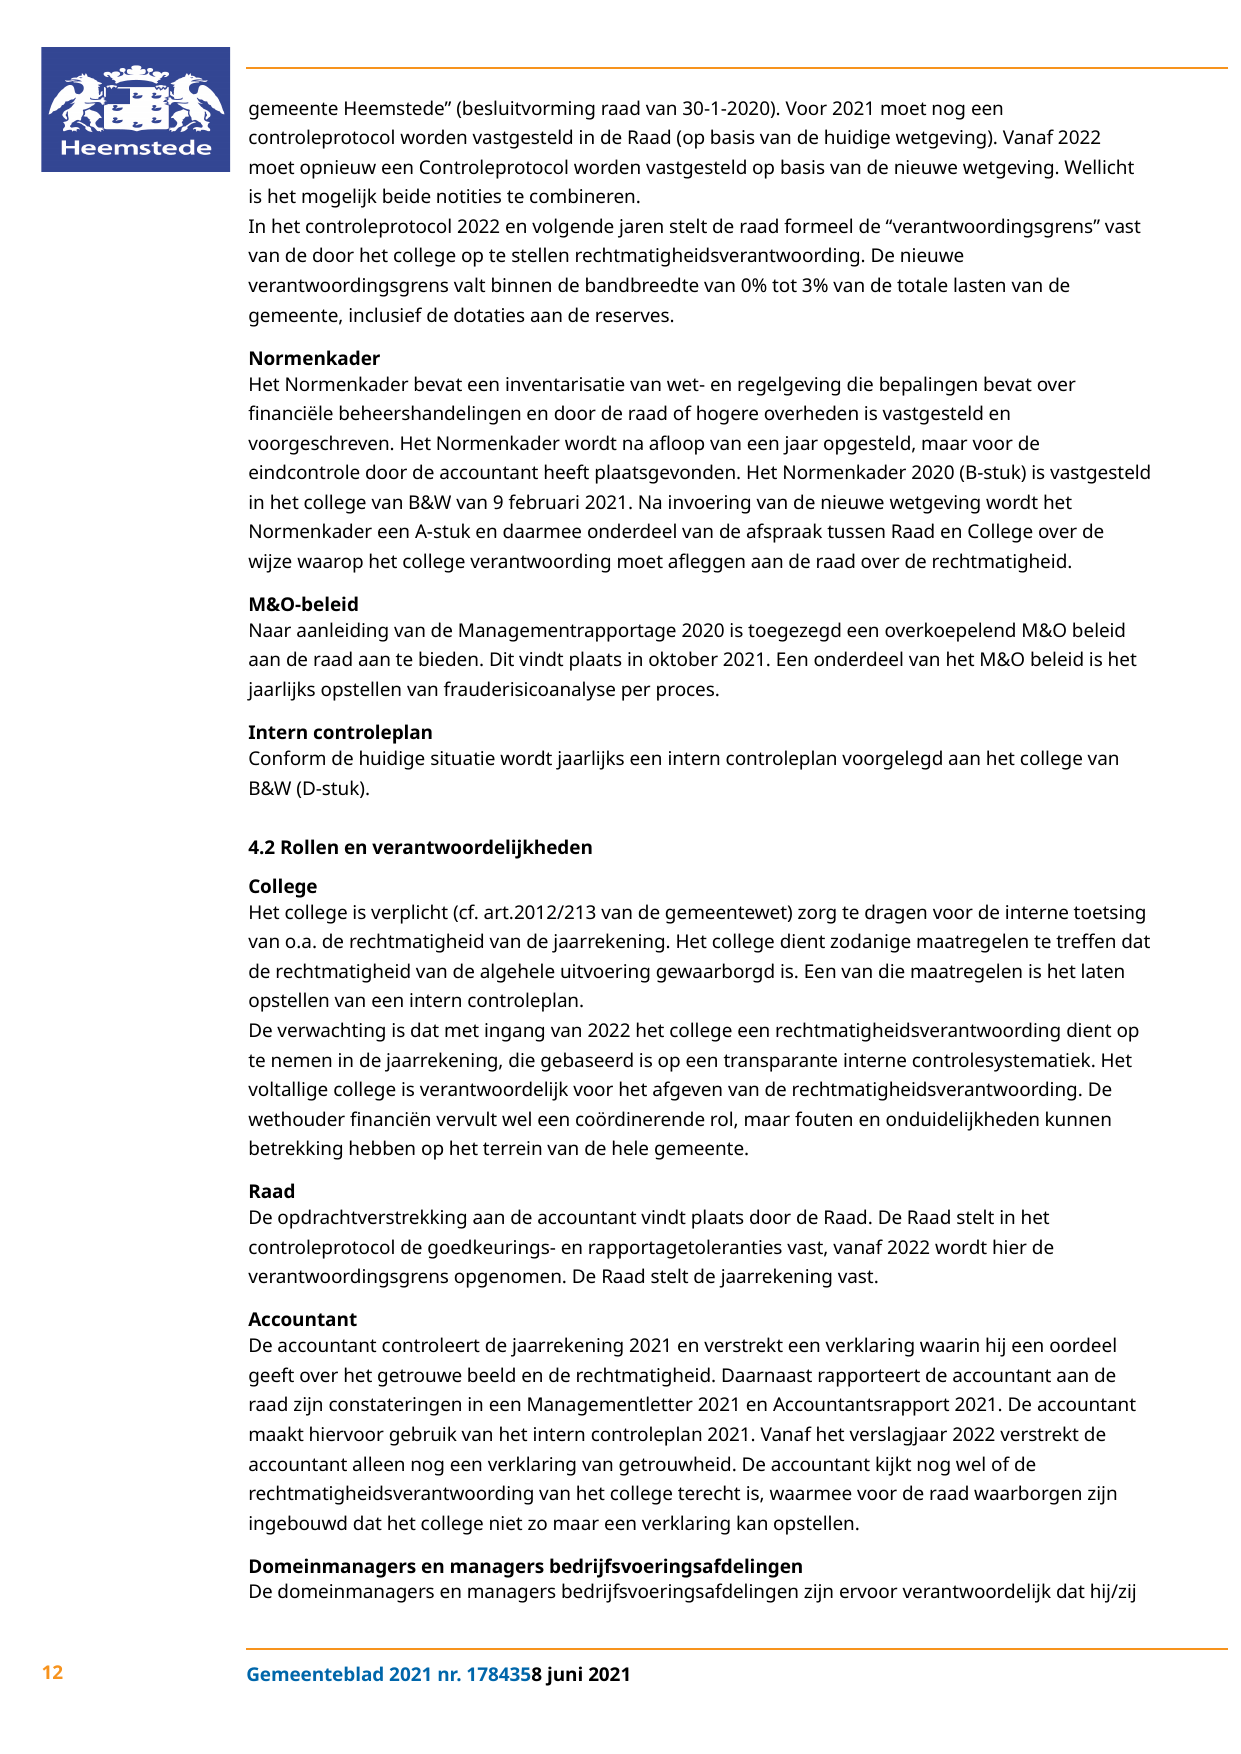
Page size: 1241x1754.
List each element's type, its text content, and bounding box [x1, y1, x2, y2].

text In het controleprotocol 2022 en volgende jaren stelt de raad formeel de “verantwoordingsgrens” vast van de door het college op te stellen rechtmatigheidsverantwoording. De nieuwe verantwoordingsgrens valt binnen de bandbreedte van 0% tot 3% van de totale lasten van de gemeente, inclusief de dotaties aan de reserves. [248, 213, 1152, 328]
text Accountant [248, 1307, 1152, 1332]
text Naar aanleiding van de Managementrapportage 2020 is toegezegd een overkoepelend M&O beleid aan de raad aan te bieden. Dit vindt plaats in oktober 2021. Een onderdeel van het M&O beleid is het jaarlijks opstellen van frauderisicoanalyse per proces. [248, 617, 1152, 702]
text De opdrachtverstrekking aan de accountant vindt plaats door de Raad. De Raad stelt in het controleprotocol de goedkeurings- en rapportagetoleranties vast, vanaf 2022 wordt hier de verantwoordingsgrens opgenomen. De Raad stelt de jaarrekening vast. [248, 1204, 1152, 1289]
text College [248, 873, 1152, 899]
text Conform de huidige situatie wordt jaarlijks een intern controleplan voorgelegd aan het college van B&W (D-stuk). [248, 745, 1152, 800]
text Het Normenkader bevat een inventarisatie van wet- en regelgeving die bepalingen bevat over financiële beheershandelingen en door de raad of hogere overheden is vastgesteld en voorgeschreven. Het Normenkader wordt na afloop van een jaar opgesteld, maar voor de eindcontrole door de accountant heeft plaatsgevonden. Het Normenkader 2020 (B-stuk) is vastgesteld in het college van B&W van 9 februari 2021. Na invoering van de nieuwe wetgeving wordt het Normenkader een A-stuk en daarmee onderdeel van de afspraak tussen Raad en College over de wijze waarop het college verantwoording moet afleggen aan de raad over de rechtmatigheid. [248, 371, 1152, 574]
text Intern controleplan [248, 719, 1152, 745]
text Het college is verplicht (cf. art.2012/213 van de gemeentewet) zorg te dragen voor de interne toetsing van o.a. de rechtmatigheid van de jaarrekening. Het college dient zodanige maatregelen te treffen dat de rechtmatigheid van de algehele uitvoering gewaarborgd is. Een van die maatregelen is het laten opstellen van een intern controleplan. [248, 899, 1152, 1013]
text gemeente Heemstede” (besluitvorming raad van 30-1-2020). Voor 2021 moet nog een controleprotocol worden vastgesteld in de Raad (op basis van de huidige wetgeving). Vanaf 2022 moet opnieuw een Controleprotocol worden vastgesteld op basis van de nieuwe wetgeving. Wellicht is het mogelijk beide notities te combineren. [248, 95, 1152, 209]
text Domeinmanagers en managers bedrijfsvoeringsafdelingen [248, 1553, 1152, 1579]
text Normenkader [248, 345, 1152, 371]
text De accountant controleert de jaarrekening 2021 en verstrekt een verklaring waarin hij een oordeel geeft over het getrouwe beeld en de rechtmatigheid. Daarnaast rapporteert de accountant aan de raad zijn constateringen in een Managementletter 2021 en Accountantsrapport 2021. De accountant maakt hiervoor gebruik van het intern controleplan 2021. Vanaf het verslagjaar 2022 verstrekt de accountant alleen nog een verklaring van getrouwheid. De accountant kijkt nog wel of de rechtmatigheidsverantwoording van het college terecht is, waarmee voor de raad waarborgen zijn ingebouwd dat het college niet zo maar een verklaring kan opstellen. [248, 1332, 1152, 1536]
text M&O-beleid [248, 591, 1152, 617]
text 4.2 Rollen en verantwoordelijkheden [248, 834, 1152, 859]
text De verwachting is dat met ingang van 2022 het college een rechtmatigheidsverantwoording dient op te nemen in de jaarrekening, die gebaseerd is op een transparante interne controlesystematiek. Het voltallige college is verantwoordelijk voor het afgeven van de rechtmatigheidsverantwoording. De wethouder financiën vervult wel een coördinerende rol, maar fouten en onduidelijkheden kunnen betrekking hebben op het terrein van de hele gemeente. [248, 1017, 1152, 1161]
text De domeinmanagers en managers bedrijfsvoeringsafdelingen zijn ervoor verantwoordelijk dat hij/zij [248, 1579, 1152, 1604]
picture [41, 47, 231, 172]
text Raad [248, 1179, 1152, 1204]
